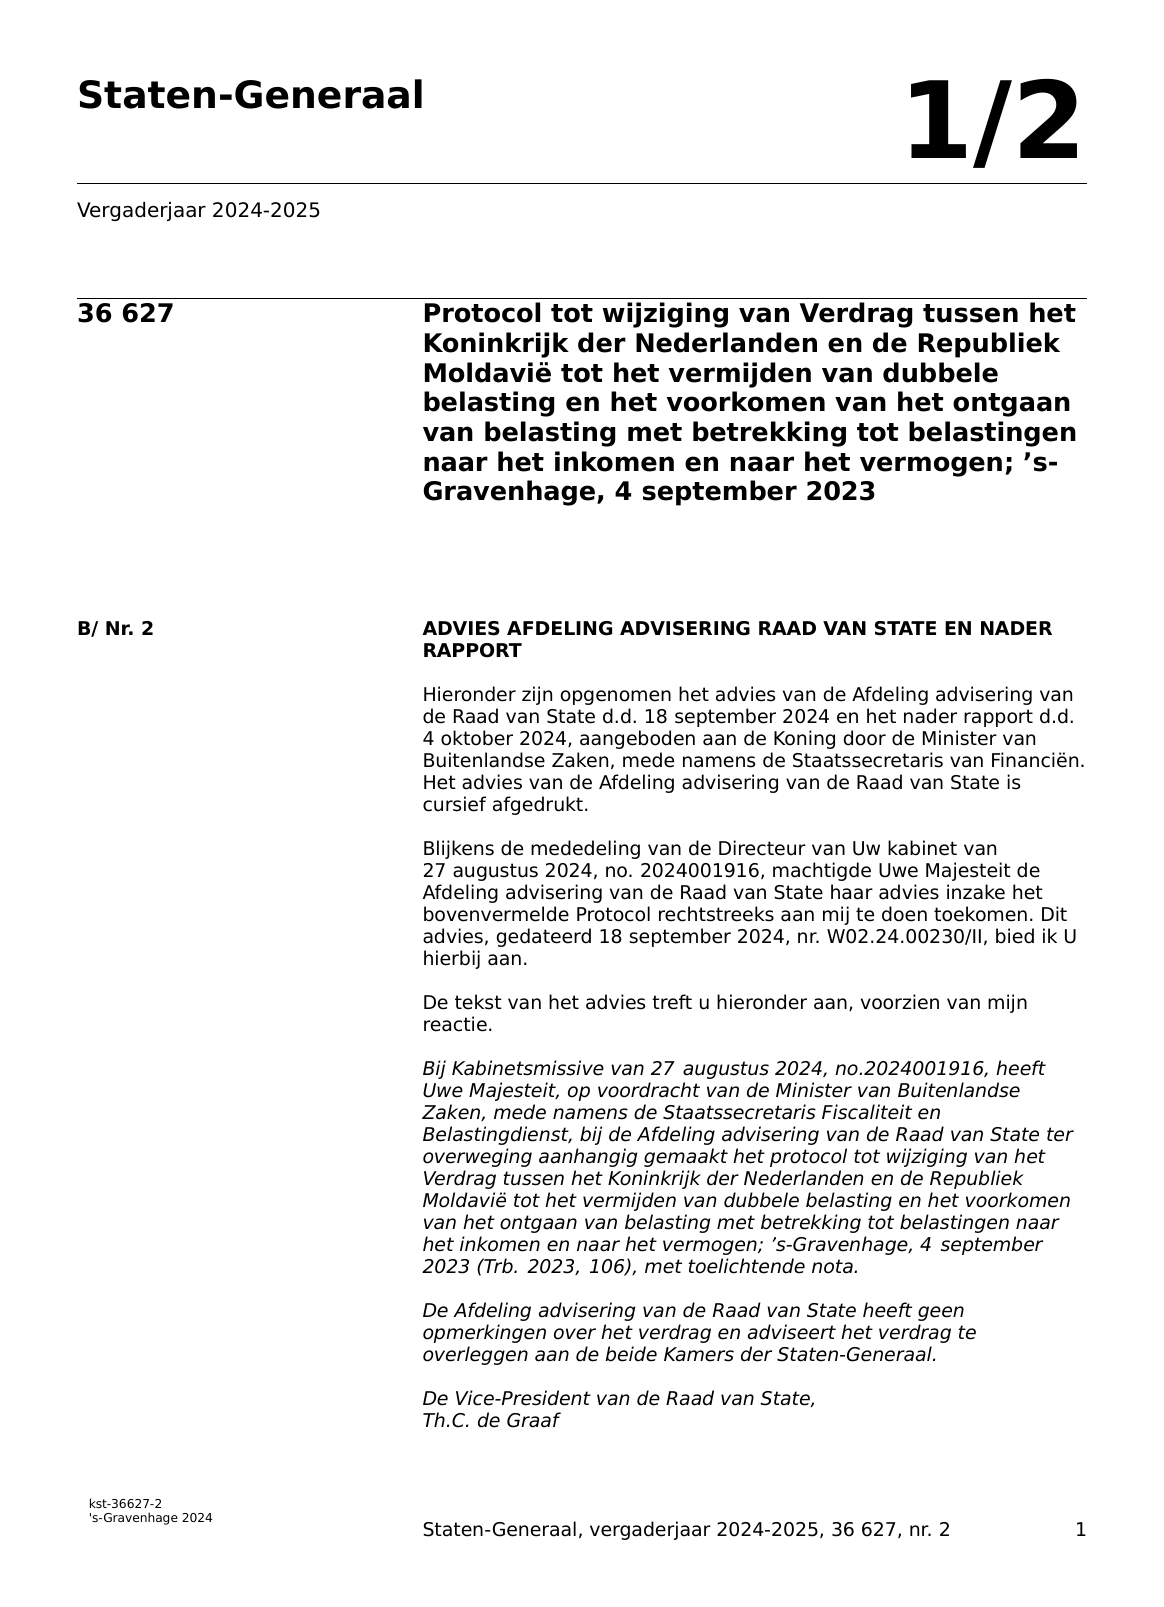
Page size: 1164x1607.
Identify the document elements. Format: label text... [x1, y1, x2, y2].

subtitle 36 627 Protocol tot wijziging van Verdrag tussen het Koninkrijk der Nederlanden en de Republiek Moldavië tot het vermijden van dubbele belasting en het voorkomen van het ontgaan van belasting met betrekking tot belastingen naar het inkomen en naar het vermogen; ’s-Gravenhage, 4 september 2023 [77, 299, 1087, 507]
text Hieronder zijn opgenomen het advies van de Afdeling advisering van de Raad van State d.d. 18 september 2024 en het nader rapport d.d. 4 oktober 2024, aangeboden aan de Koning door de Minister van Buitenlandse Zaken, mede namens de Staatssecretaris van Financiën. Het advies van de Afdeling advisering van de Raad van State is cursief afgedrukt. [422, 684, 1087, 816]
table_header Staten-Generaal [77, 59, 886, 183]
text Bij Kabinetsmissive van 27 augustus 2024, no.2024001916, heeft Uwe Majesteit, op voordracht van de Minister van Buitenlandse Zaken, mede namens de Staatssecretaris Fiscaliteit en Belastingdienst, bij de Afdeling advisering van de Raad van State ter overweging aanhangig gemaakt het protocol tot wijziging van het Verdrag tussen het Koninkrijk der Nederlanden en de Republiek Moldavië tot het vermijden van dubbele belasting en het voorkomen van het ontgaan van belasting met betrekking tot belastingen naar het inkomen en naar het vermogen; ’s-Gravenhage, 4 september 2023 (Trb. 2023, 106), met toelichtende nota. [422, 1058, 1087, 1278]
text De Vice-President van de Raad van State, [422, 1388, 1087, 1410]
text kst-36627-2 [88, 1497, 323, 1511]
text Blijkens de mededeling van de Directeur van Uw kabinet van 27 augustus 2024, no. 2024001916, machtigde Uwe Majesteit de Afdeling advisering van de Raad van State haar advies inzake het bovenvermelde Protocol rechtstreeks aan mij te doen toekomen. Dit advies, gedateerd 18 september 2024, nr. W02.24.00230/II, bied ik U hierbij aan. [422, 838, 1087, 970]
text Th.C. de Graaf [422, 1410, 1087, 1432]
text De Afdeling advisering van de Raad van State heeft geen opmerkingen over het verdrag en adviseert het verdrag te overleggen aan de beide Kamers der Staten-Generaal. [422, 1300, 1087, 1366]
subtitle B/ Nr. 2 ADVIES AFDELING ADVISERING RAAD VAN STATE EN NADER RAPPORT [77, 618, 1087, 662]
table_cell Vergaderjaar 2024-2025 [77, 184, 1087, 298]
table_header 1/2 [886, 59, 1087, 183]
text De tekst van het advies treft u hieronder aan, voorzien van mijn reactie. [422, 992, 1087, 1036]
text 's-Gravenhage 2024 [88, 1511, 323, 1525]
